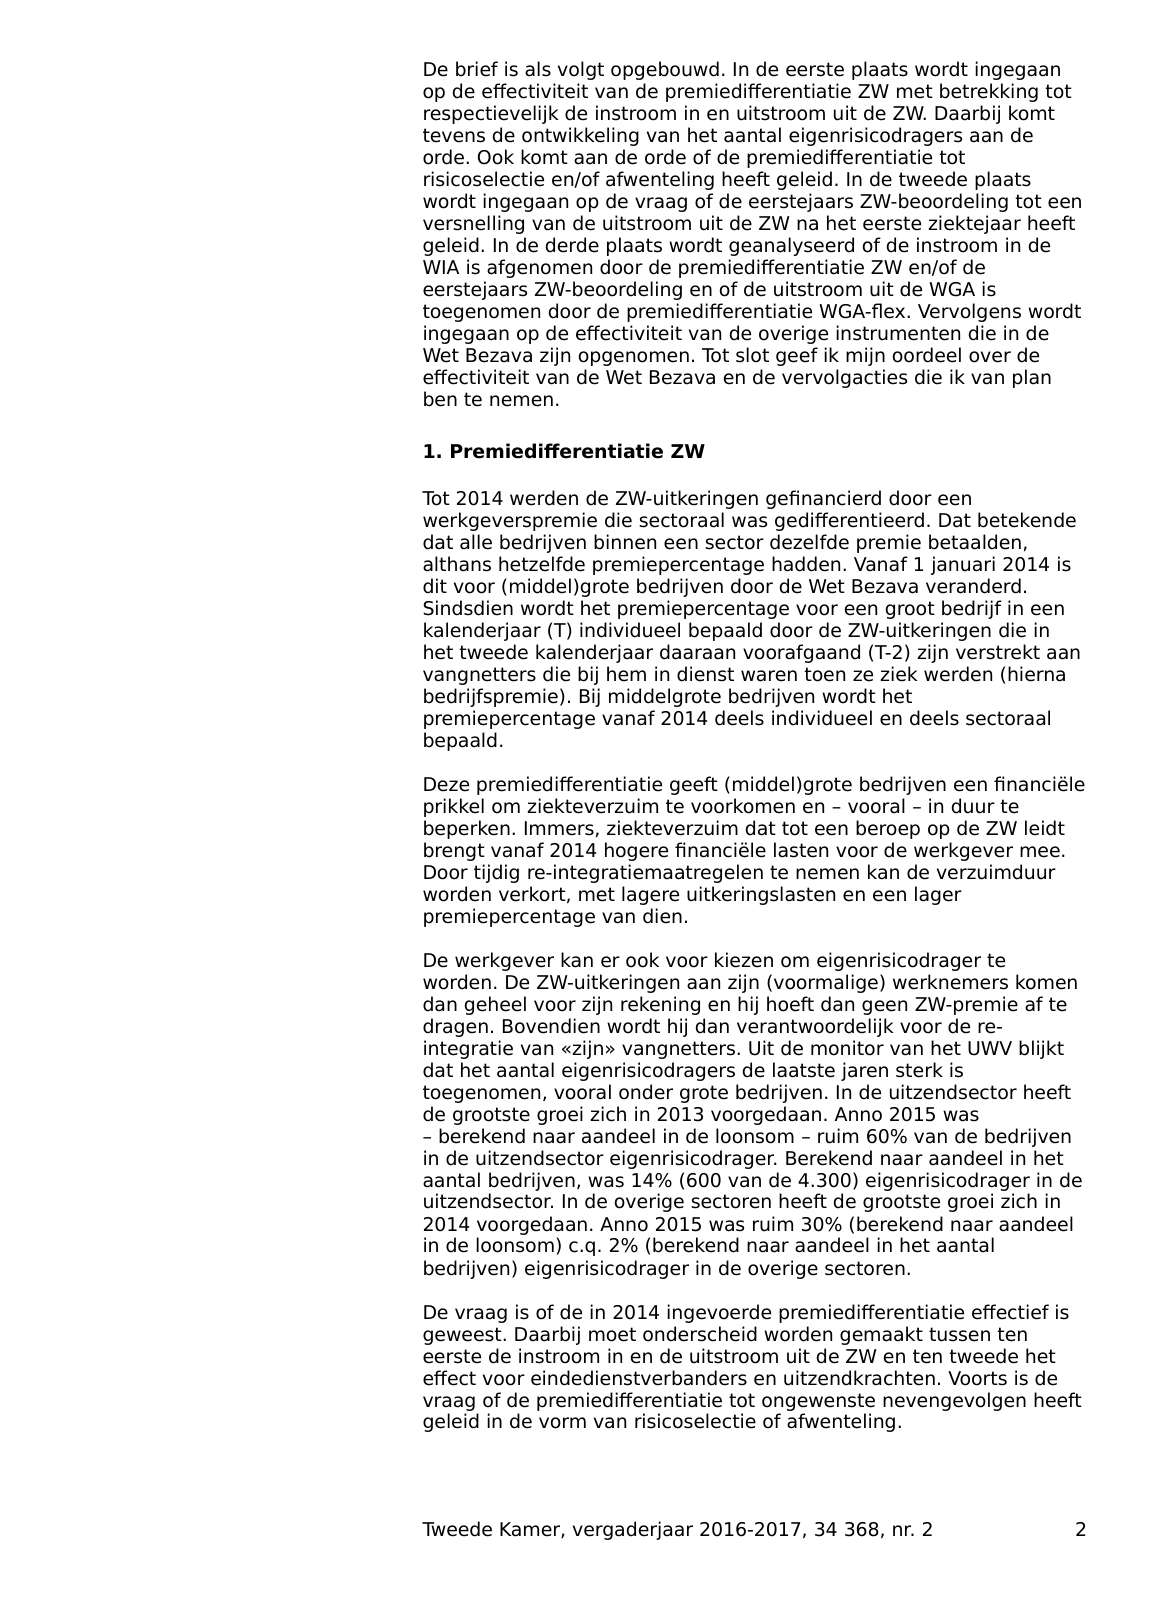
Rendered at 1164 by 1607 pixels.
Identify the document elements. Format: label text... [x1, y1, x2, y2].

text De werkgever kan er ook voor kiezen om eigenrisicodrager te worden. De ZW-uitkeringen aan zijn (voormalige) werknemers komen dan geheel voor zijn rekening en hij hoeft dan geen ZW-premie af te dragen. Bovendien wordt hij dan verantwoordelijk voor de re-integratie van «zijn» vangnetters. Uit de monitor van het UWV blijkt dat het aantal eigenrisicodragers de laatste jaren sterk is toegenomen, vooral onder grote bedrijven. In de uitzendsector heeft de grootste groei zich in 2013 voorgedaan. Anno 2015 was – berekend naar aandeel in de loonsom – ruim 60% van de bedrijven in de uitzendsector eigenrisicodrager. Berekend naar aandeel in het aantal bedrijven, was 14% (600 van de 4.300) eigenrisicodrager in de uitzendsector. In de overige sectoren heeft de grootste groei zich in 2014 voorgedaan. Anno 2015 was ruim 30% (berekend naar aandeel in de loonsom) c.q. 2% (berekend naar aandeel in het aantal bedrijven) eigenrisicodrager in de overige sectoren. [422, 950, 1087, 1279]
text De vraag is of de in 2014 ingevoerde premiedifferentiatie effectief is geweest. Daarbij moet onderscheid worden gemaakt tussen ten eerste de instroom in en de uitstroom uit de ZW en ten tweede het effect voor eindedienstverbanders en uitzendkrachten. Voorts is de vraag of de premiedifferentiatie tot ongewenste nevengevolgen heeft geleid in de vorm van risicoselectie of afwenteling. [422, 1302, 1087, 1433]
text De brief is als volgt opgebouwd. In de eerste plaats wordt ingegaan op de effectiviteit van de premiedifferentiatie ZW met betrekking tot respectievelijk de instroom in en uitstroom uit de ZW. Daarbij komt tevens de ontwikkeling van het aantal eigenrisicodragers aan de orde. Ook komt aan de orde of de premiedifferentiatie tot risicoselectie en/of afwenteling heeft geleid. In de tweede plaats wordt ingegaan op de vraag of de eerstejaars ZW-beoordeling tot een versnelling van de uitstroom uit de ZW na het eerste ziektejaar heeft geleid. In de derde plaats wordt geanalyseerd of de instroom in de WIA is afgenomen door de premiedifferentiatie ZW en/of de eerstejaars ZW-beoordeling en of de uitstroom uit de WGA is toegenomen door de premiedifferentiatie WGA-flex. Vervolgens wordt ingegaan op de effectiviteit van de overige instrumenten die in de Wet Bezava zijn opgenomen. Tot slot geef ik mijn oordeel over de effectiviteit van de Wet Bezava en de vervolgacties die ik van plan ben te nemen. [422, 59, 1087, 411]
text Tot 2014 werden de ZW-uitkeringen gefinancierd door een werkgeverspremie die sectoraal was gedifferentieerd. Dat betekende dat alle bedrijven binnen een sector dezelfde premie betaalden, althans hetzelfde premiepercentage hadden. Vanaf 1 januari 2014 is dit voor (middel)grote bedrijven door de Wet Bezava veranderd. Sindsdien wordt het premiepercentage voor een groot bedrijf in een kalenderjaar (T) individueel bepaald door de ZW-uitkeringen die in het tweede kalenderjaar daaraan voorafgaand (T-2) zijn verstrekt aan vangnetters die bij hem in dienst waren toen ze ziek werden (hierna bedrijfspremie). Bij middelgrote bedrijven wordt het premiepercentage vanaf 2014 deels individueel en deels sectoraal bepaald. [422, 488, 1087, 751]
text Deze premiedifferentiatie geeft (middel)grote bedrijven een financiële prikkel om ziekteverzuim te voorkomen en – vooral – in duur te beperken. Immers, ziekteverzuim dat tot een beroep op de ZW leidt brengt vanaf 2014 hogere financiële lasten voor de werkgever mee. Door tijdig re-integratiemaatregelen te nemen kan de verzuimduur worden verkort, met lagere uitkeringslasten en een lager premiepercentage van dien. [422, 774, 1087, 927]
subtitle 1. Premiedifferentiatie ZW [422, 441, 1087, 463]
